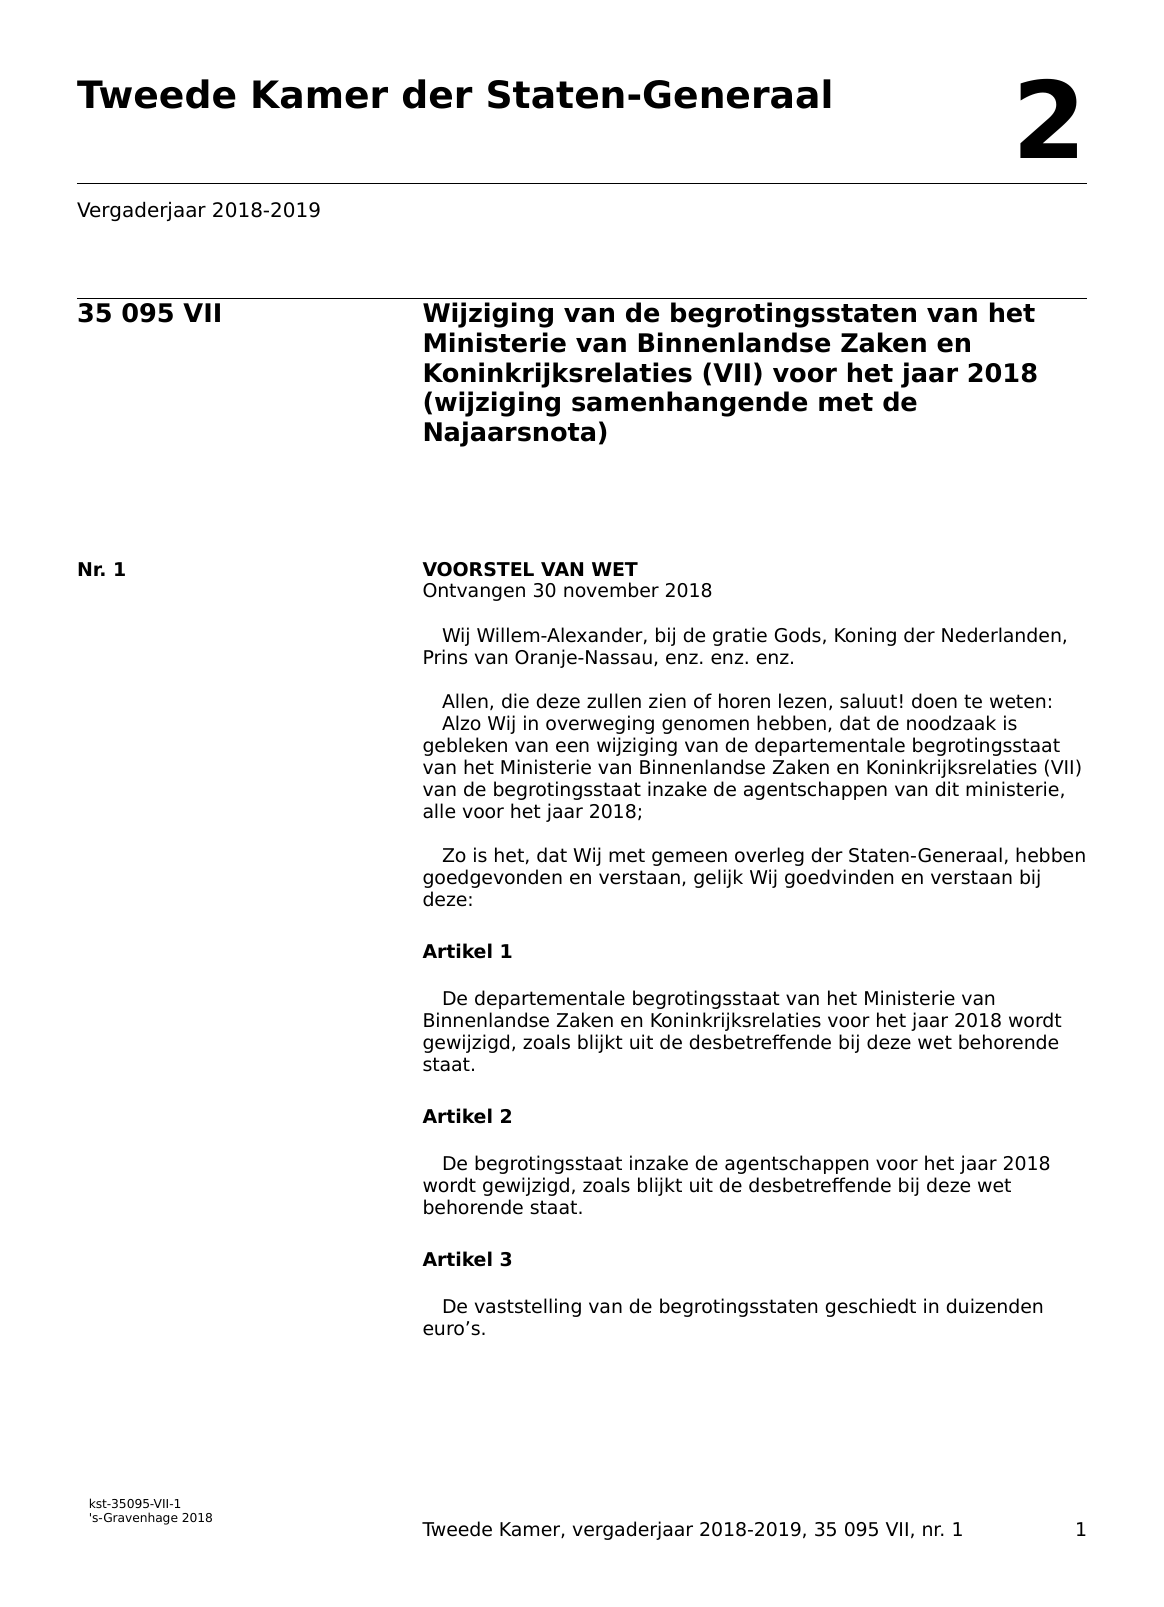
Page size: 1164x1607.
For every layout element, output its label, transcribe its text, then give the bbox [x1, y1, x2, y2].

subtitle Artikel 3 [422, 1248, 1087, 1271]
subtitle Artikel 2 [422, 1106, 1087, 1128]
text Wij Willem-Alexander, bij de gratie Gods, Koning der Nederlanden, Prins van Oranje-Nassau, enz. enz. enz. [422, 624, 1087, 668]
table_cell Vergaderjaar 2018-2019 [77, 184, 1087, 298]
text 's-Gravenhage 2018 [88, 1511, 323, 1525]
text De vaststelling van de begrotingsstaten geschiedt in duizenden euro’s. [422, 1296, 1087, 1339]
text Zo is het, dat Wij met gemeen overleg der Staten-Generaal, hebben goedgevonden en verstaan, gelijk Wij goedvinden en verstaan bij deze: [422, 845, 1087, 911]
text Alzo Wij in overweging genomen hebben, dat de noodzaak is gebleken van een wijziging van de departementale begrotingsstaat van het Ministerie van Binnenlandse Zaken en Koninkrijksrelaties (VII) van de begrotingsstaat inzake de agentschappen van dit ministerie, alle voor het jaar 2018; [422, 713, 1087, 823]
subtitle Nr. 1 VOORSTEL VAN WET [77, 558, 1087, 580]
text Allen, die deze zullen zien of horen lezen, saluut! doen te weten: [422, 691, 1087, 713]
subtitle 35 095 VII Wijziging van de begrotingsstaten van het Ministerie van Binnenlandse Zaken en Koninkrijksrelaties (VII) voor het jaar 2018 (wijziging samenhangende met de Najaarsnota) [77, 299, 1087, 447]
text Ontvangen 30 november 2018 [422, 580, 1087, 602]
subtitle Artikel 1 [422, 941, 1087, 963]
table_header Tweede Kamer der Staten-Generaal [77, 59, 886, 183]
text De begrotingsstaat inzake de agentschappen voor het jaar 2018 wordt gewijzigd, zoals blijkt uit de desbetreffende bij deze wet behorende staat. [422, 1153, 1087, 1218]
text kst-35095-VII-1 [88, 1497, 323, 1511]
text De departementale begrotingsstaat van het Ministerie van Binnenlandse Zaken en Koninkrijksrelaties voor het jaar 2018 wordt gewijzigd, zoals blijkt uit de desbetreffende bij deze wet behorende staat. [422, 988, 1087, 1076]
table_header 2 [886, 59, 1087, 183]
